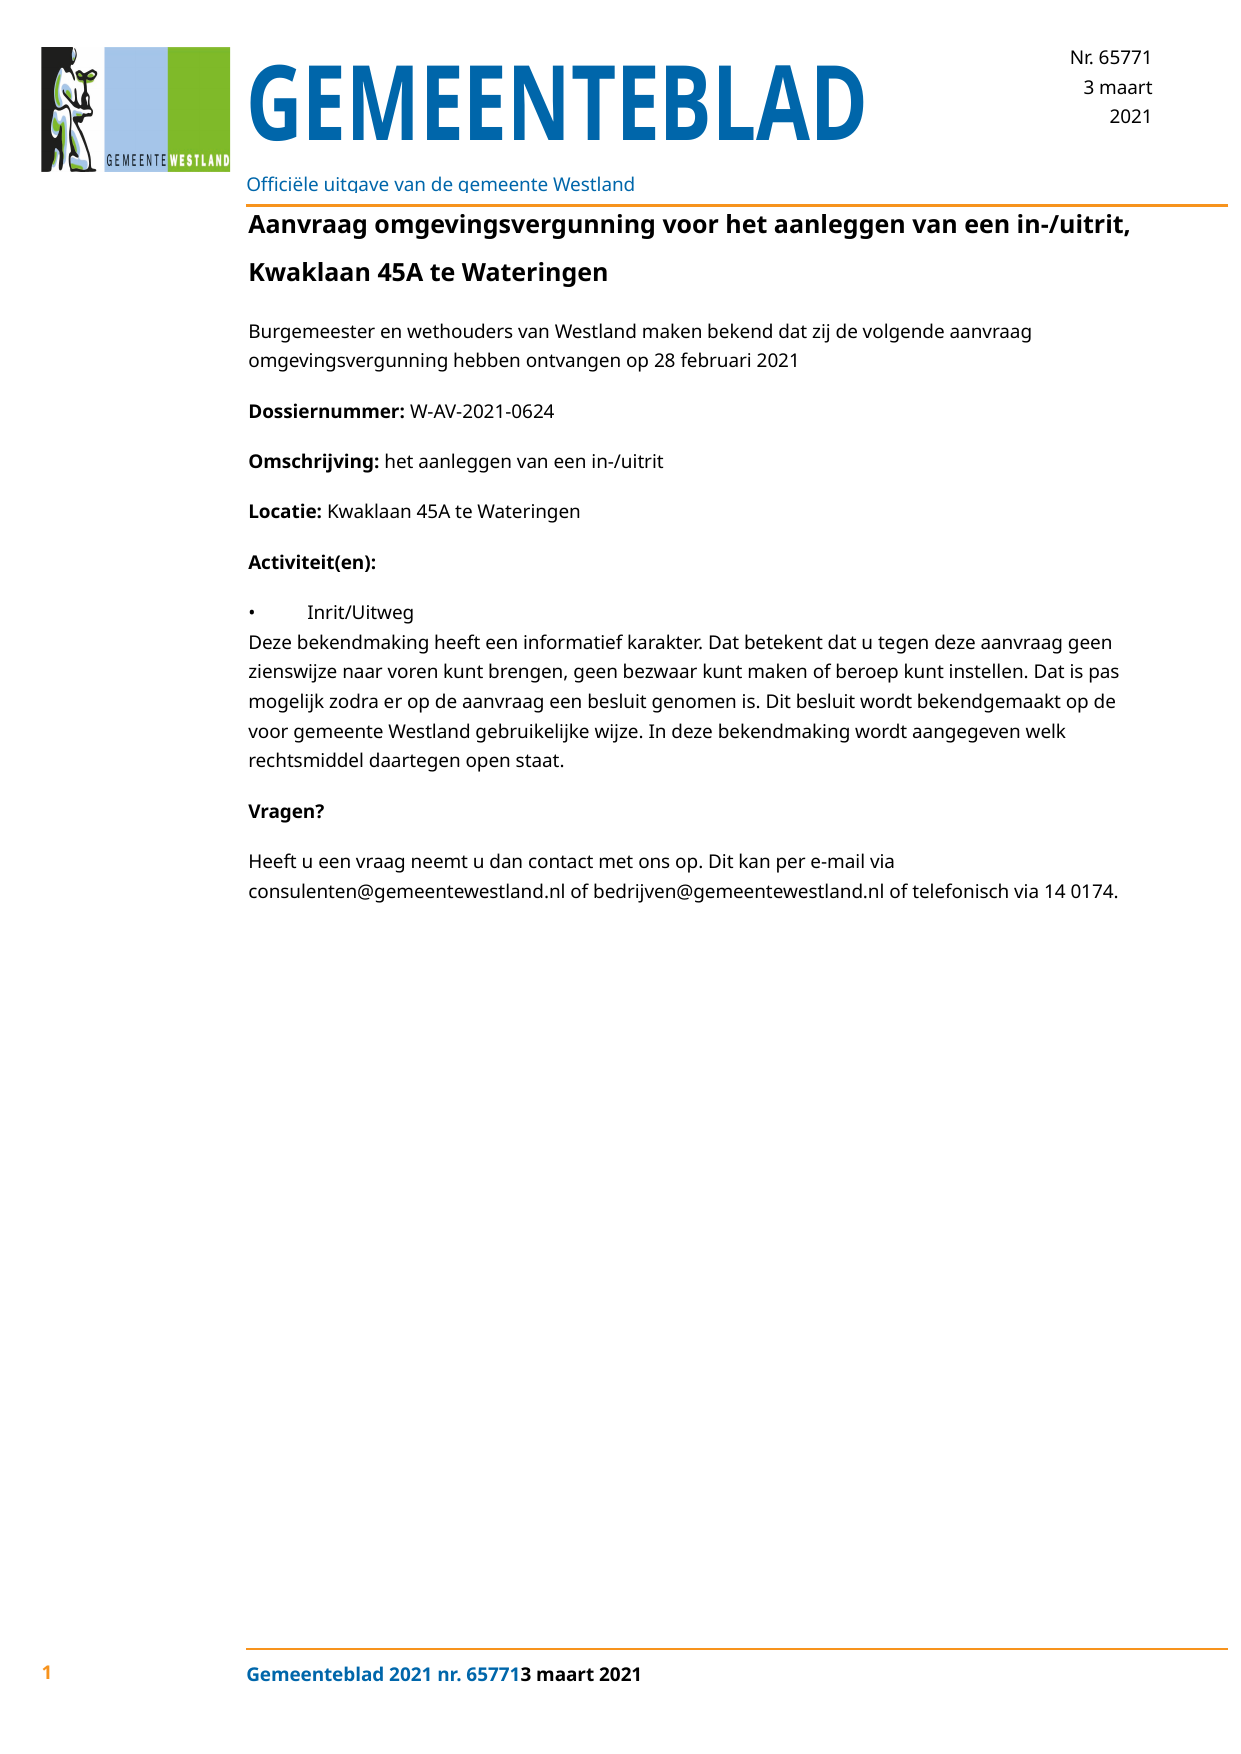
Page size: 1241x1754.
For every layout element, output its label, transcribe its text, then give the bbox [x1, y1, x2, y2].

text Activiteit(en): [248, 549, 1152, 575]
text Dossiernummer: W-AV-2021-0624 [248, 398, 1152, 424]
text Heeft u een vraag neemt u dan contact met ons op. Dit kan per e-mail via consulenten@gemeentewestland.nl of bedrijven@gemeentewestland.nl of telefonisch via 14 0174. [248, 848, 1152, 904]
text Burgemeester en wethouders van Westland maken bekend dat zij de volgende aanvraag omgevingsvergunning hebben ontvangen op 28 februari 2021 [248, 318, 1152, 373]
text Locatie: Kwaklaan 45A te Wateringen [248, 499, 1152, 524]
list Inrit/Uitweg [248, 599, 1152, 625]
text Vragen? [248, 798, 1152, 824]
text Deze bekendmaking heeft een informatief karakter. Dat betekent dat u tegen deze aanvraag geen zienswijze naar voren kunt brengen, geen bezwaar kunt maken of beroep kunt instellen. Dat is pas mogelijk zodra er op de aanvraag een besluit genomen is. Dit besluit wordt bekendgemaakt op de voor gemeente Westland gebruikelijke wijze. In deze bekendmaking wordt aangegeven welk rechtsmiddel daartegen open staat. [248, 629, 1152, 773]
text Omschrijving: het aanleggen van een in-/uitrit [248, 448, 1152, 474]
picture [41, 47, 231, 172]
text Aanvraag omgevingsvergunning voor het aanleggen van een in-/uitrit, Kwaklaan 45A te Wateringen [248, 207, 1152, 288]
